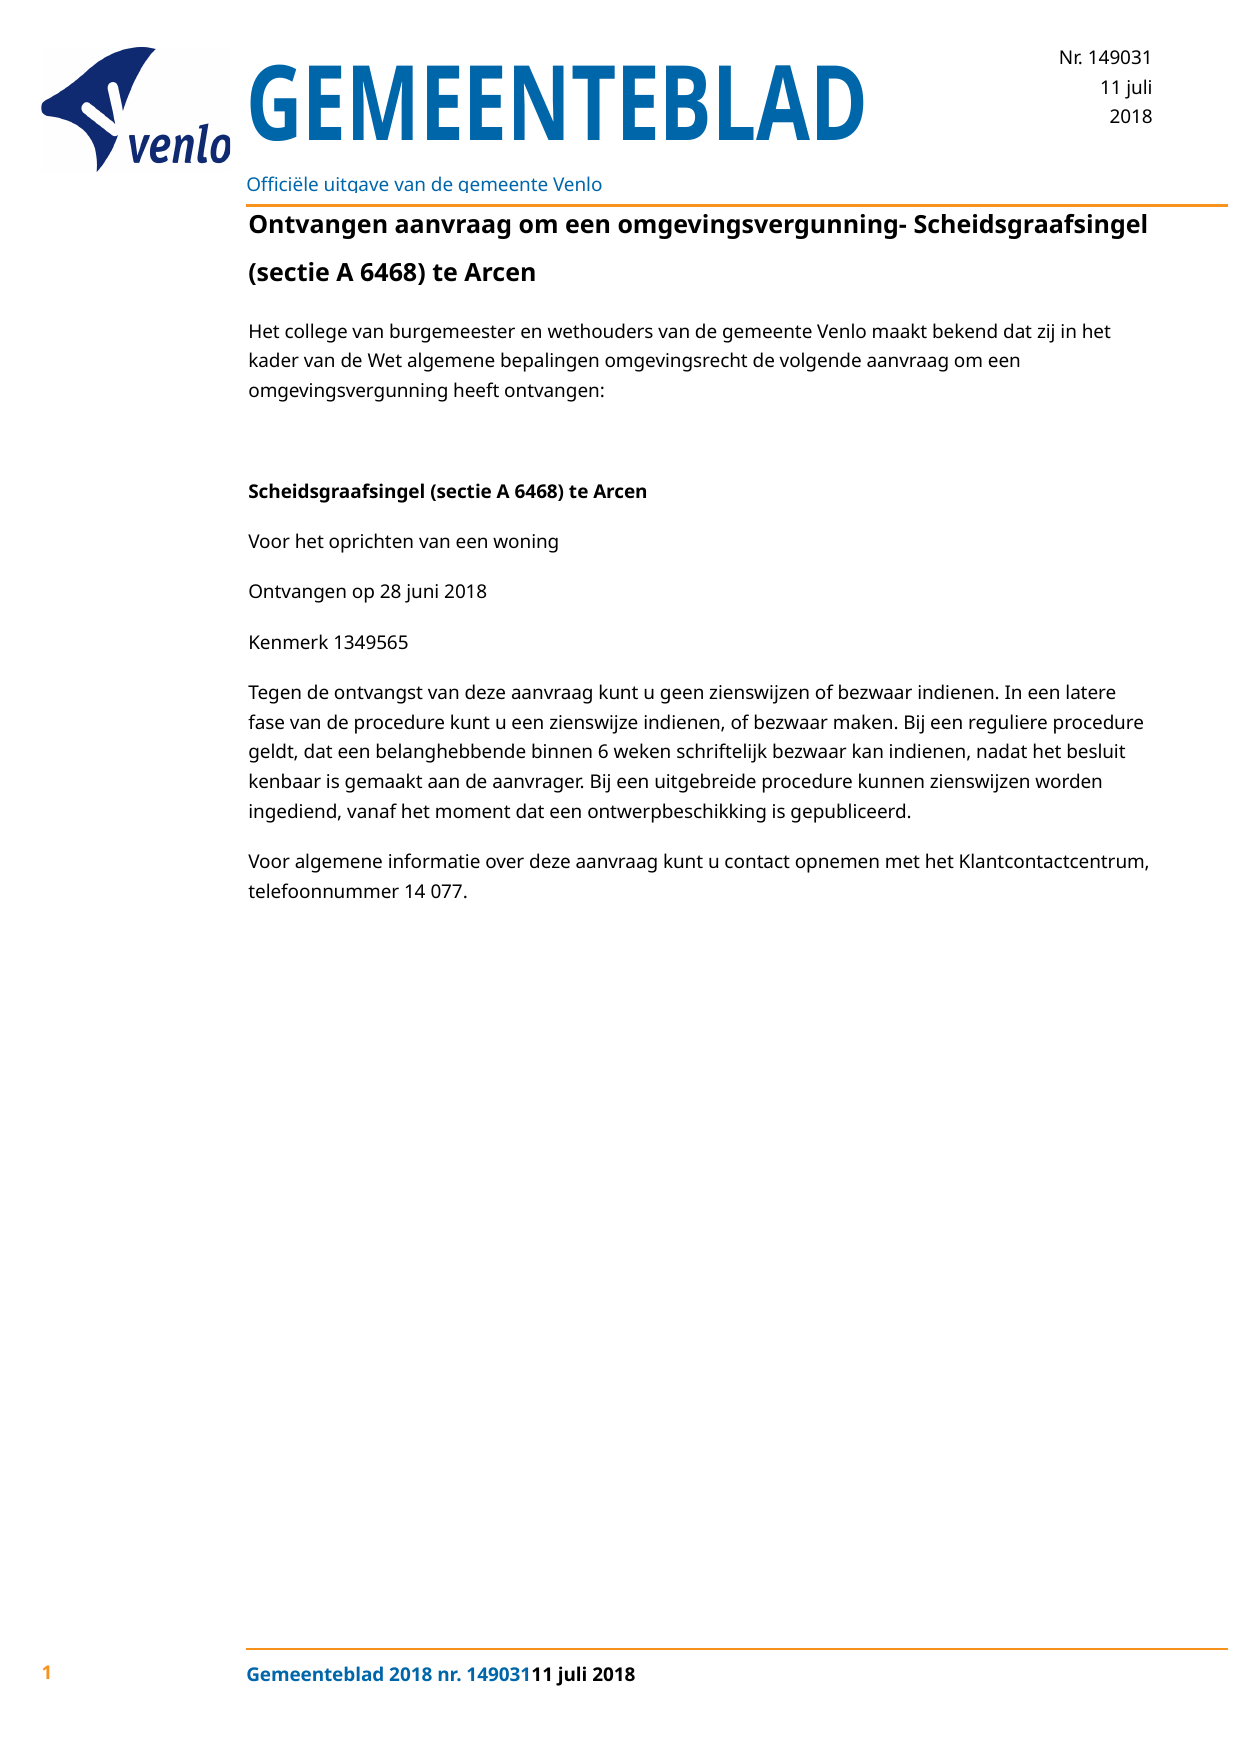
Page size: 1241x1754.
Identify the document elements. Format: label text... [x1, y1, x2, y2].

picture [41, 47, 231, 172]
text Voor het oprichten van een woning [248, 528, 1152, 554]
text Kenmerk 1349565 [248, 629, 1152, 655]
text Voor algemene informatie over deze aanvraag kunt u contact opnemen met het Klantcontactcentrum, telefoonnummer 14 077. [248, 848, 1152, 904]
text Het college van burgemeester en wethouders van de gemeente Venlo maakt bekend dat zij in het kader van de Wet algemene bepalingen omgevingsrecht de volgende aanvraag om een omgevingsvergunning heeft ontvangen: [248, 318, 1152, 403]
text Ontvangen aanvraag om een omgevingsvergunning- Scheidsgraafsingel (sectie A 6468) te Arcen [248, 207, 1152, 288]
text Scheidsgraafsingel (sectie A 6468) te Arcen [248, 478, 1152, 504]
text Tegen de ontvangst van deze aanvraag kunt u geen zienswijzen of bezwaar indienen. In een latere fase van de procedure kunt u een zienswijze indienen, of bezwaar maken. Bij een reguliere procedure geldt, dat een belanghebbende binnen 6 weken schriftelijk bezwaar kan indienen, nadat het besluit kenbaar is gemaakt aan de aanvrager. Bij een uitgebreide procedure kunnen zienswijzen worden ingediend, vanaf het moment dat een ontwerpbeschikking is gepubliceerd. [248, 679, 1152, 824]
text Ontvangen op 28 juni 2018 [248, 579, 1152, 604]
